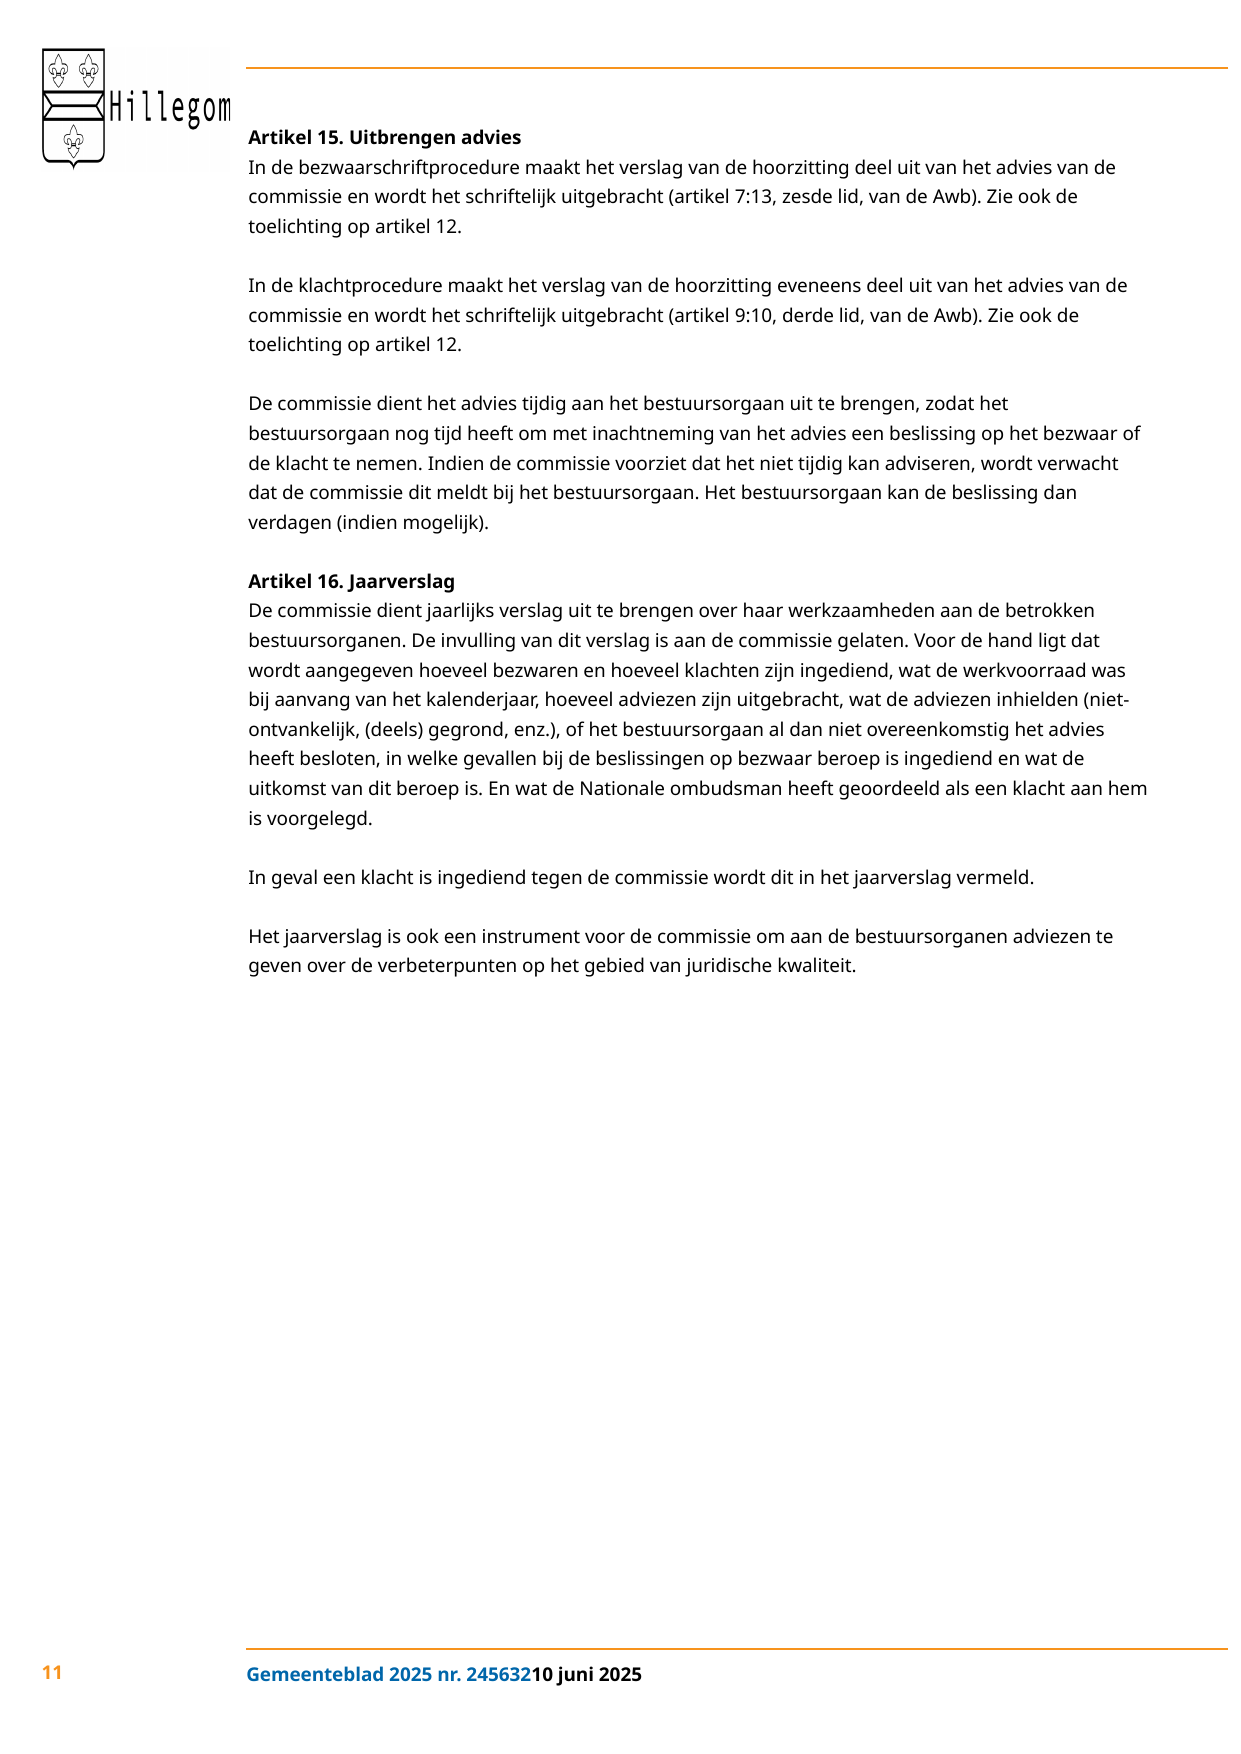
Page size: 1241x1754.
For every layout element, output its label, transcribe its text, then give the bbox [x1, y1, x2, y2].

text In de bezwaarschriftprocedure maakt het verslag van de hoorzitting deel uit van het advies van de commissie en wordt het schriftelijk uitgebracht (artikel 7:13, zesde lid, van de Awb). Zie ook de toelichting op artikel 12. [248, 154, 1152, 239]
picture [41, 47, 231, 172]
text De commissie dient jaarlijks verslag uit te brengen over haar werkzaamheden aan de betrokken bestuursorganen. De invulling van dit verslag is aan de commissie gelaten. Voor de hand ligt dat wordt aangegeven hoeveel bezwaren en hoeveel klachten zijn ingediend, wat de werkvoorraad was bij aanvang van het kalenderjaar, hoeveel adviezen zijn uitgebracht, wat de adviezen inhielden (niet-ontvankelijk, (deels) gegrond, enz.), of het bestuursorgaan al dan niet overeenkomstig het advies heeft besloten, in welke gevallen bij de beslissingen op bezwaar beroep is ingediend en wat de uitkomst van dit beroep is. En wat de Nationale ombudsman heeft geoordeeld als een klacht aan hem is voorgelegd. [248, 598, 1152, 831]
text Het jaarverslag is ook een instrument voor de commissie om aan de bestuursorganen adviezen te geven over de verbeterpunten op het gebied van juridische kwaliteit. [248, 923, 1152, 978]
text In de klachtprocedure maakt het verslag van de hoorzitting eveneens deel uit van het advies van de commissie en wordt het schriftelijk uitgebracht (artikel 9:10, derde lid, van de Awb). Zie ook de toelichting op artikel 12. [248, 272, 1152, 357]
text In geval een klacht is ingediend tegen de commissie wordt dit in het jaarverslag vermeld. [248, 864, 1152, 890]
text Artikel 16. Jaarverslag [248, 568, 1152, 594]
text Artikel 15. Uitbrengen advies [248, 124, 1152, 150]
text De commissie dient het advies tijdig aan het bestuursorgaan uit te brengen, zodat het bestuursorgaan nog tijd heeft om met inachtneming van het advies een beslissing op het bezwaar of de klacht te nemen. Indien de commissie voorziet dat het niet tijdig kan adviseren, wordt verwacht dat de commissie dit meldt bij het bestuursorgaan. Het bestuursorgaan kan de beslissing dan verdagen (indien mogelijk). [248, 391, 1152, 535]
